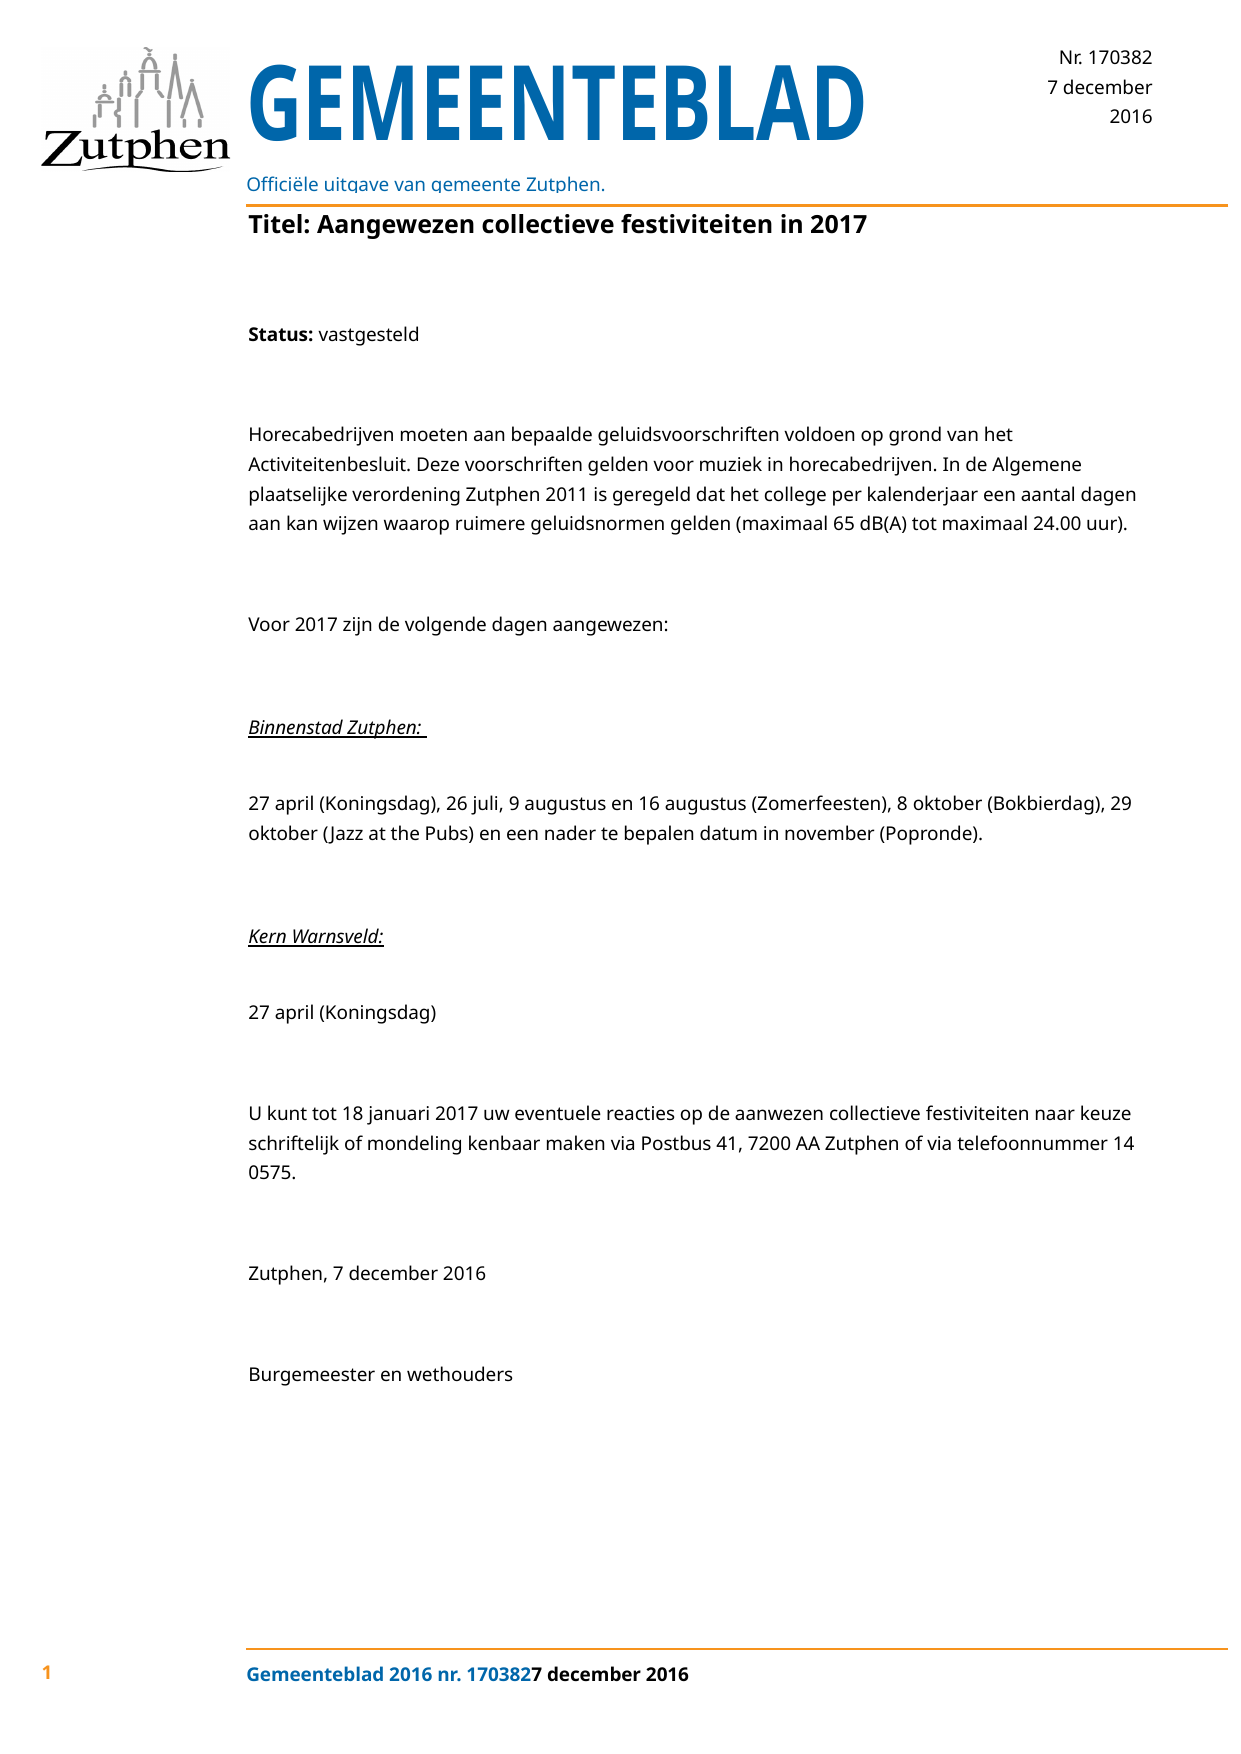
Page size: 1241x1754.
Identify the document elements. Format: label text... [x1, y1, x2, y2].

text Kern Warnsveld: [248, 923, 1152, 949]
text U kunt tot 18 januari 2017 uw eventuele reacties op de aanwezen collectieve festiviteiten naar keuze schriftelijk of mondeling kenbaar maken via Postbus 41, 7200 AA Zutphen of via telefoonnummer 14 0575. [248, 1100, 1152, 1185]
text Horecabedrijven moeten aan bepaalde geluidsvoorschriften voldoen op grond van het Activiteitenbesluit. Deze voorschriften gelden voor muziek in horecabedrijven. In de Algemene plaatselijke verordening Zutphen 2011 is geregeld dat het college per kalenderjaar een aantal dagen aan kan wijzen waarop ruimere geluidsnormen gelden (maximaal 65 dB(A) tot maximaal 24.00 uur). [248, 422, 1152, 536]
text 27 april (Koningsdag), 26 juli, 9 augustus en 16 augustus (Zomerfeesten), 8 oktober (Bokbierdag), 29 oktober (Jazz at the Pubs) en een nader te bepalen datum in november (Popronde). [248, 791, 1152, 846]
text 27 april (Koningsdag) [248, 999, 1152, 1025]
text Voor 2017 zijn de volgende dagen aangewezen: [248, 611, 1152, 637]
text Status: vastgesteld [248, 321, 1152, 346]
picture [41, 47, 231, 172]
text Binnenstad Zutphen: [248, 714, 1152, 740]
text Burgemeester en wethouders [248, 1361, 1152, 1387]
text Titel: Aangewezen collectieve festiviteiten in 2017 [248, 207, 1152, 241]
text Zutphen, 7 december 2016 [248, 1260, 1152, 1286]
